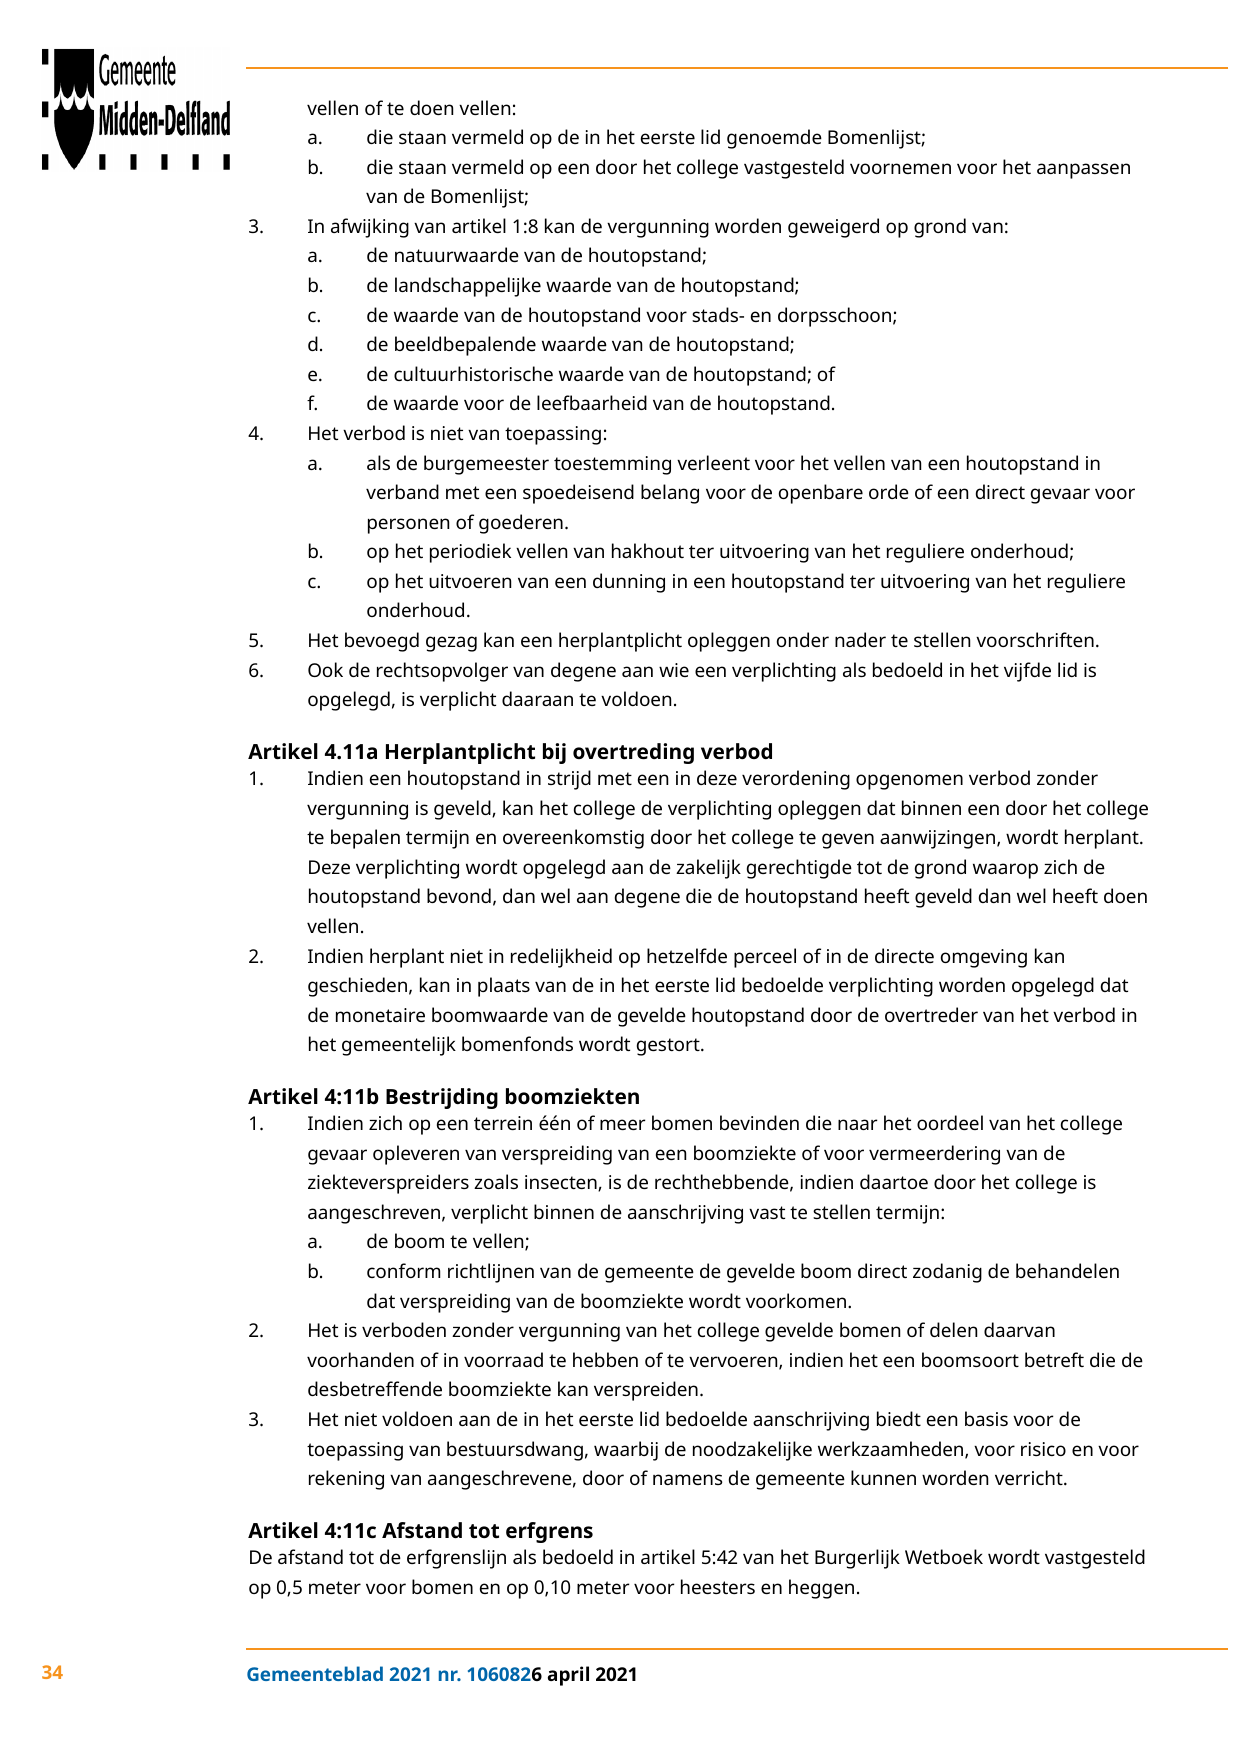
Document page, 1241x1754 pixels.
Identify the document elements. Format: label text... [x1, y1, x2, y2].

list de landschappelijke waarde van de houtopstand; [307, 272, 1152, 298]
list conform richtlijnen van de gemeente de gevelde boom direct zodanig de behandelen dat verspreiding van de boomziekte wordt voorkomen. [307, 1258, 1152, 1314]
list op het uitvoeren van een dunning in een houtopstand ter uitvoering van het reguliere onderhoud. [307, 568, 1152, 623]
list de natuurwaarde van de houtopstand; [307, 243, 1152, 268]
picture [41, 47, 231, 172]
list de cultuurhistorische waarde van de houtopstand; of [307, 361, 1152, 387]
list Indien zich op een terrein één of meer bomen bevinden die naar het oordeel van het college gevaar opleveren van verspreiding van een boomziekte of voor vermeerdering van de ziekteverspreiders zoals insecten, is de rechthebbende, indien daartoe door het college is aangeschreven, verplicht binnen de aanschrijving vast te stellen termijn: [248, 1110, 1152, 1225]
list In afwijking van artikel 1:8 kan de vergunning worden geweigerd op grond van: [248, 213, 1152, 239]
list Het is verboden zonder vergunning van het college gevelde bomen of delen daarvan voorhanden of in voorraad te hebben of te vervoeren, indien het een boomsoort betreft die de desbetreffende boomziekte kan verspreiden. [248, 1317, 1152, 1402]
list de waarde van de houtopstand voor stads- en dorpsschoon; [307, 302, 1152, 328]
list als de burgemeester toestemming verleent voor het vellen van een houtopstand in verband met een spoedeisend belang voor de openbare orde of een direct gevaar voor personen of goederen. [307, 450, 1152, 535]
text De afstand tot de erfgrenslijn als bedoeld in artikel 5:42 van het Burgerlijk Wetboek wordt vastgesteld op 0,5 meter voor bomen en op 0,10 meter voor heesters en heggen. [248, 1544, 1152, 1599]
list die staan vermeld op een door het college vastgesteld voornemen voor het aanpassen van de Bomenlijst; [307, 154, 1152, 209]
list Het verbod is niet van toepassing: [248, 420, 1152, 446]
list Ook de rechtsopvolger van degene aan wie een verplichting als bedoeld in het vijfde lid is opgelegd, is verplicht daaraan te voldoen. [248, 657, 1152, 712]
text Artikel 4.11a Herplantplicht bij overtreding verbod [248, 737, 1152, 765]
text Artikel 4:11b Bestrijding boomziekten [248, 1082, 1152, 1110]
list Indien herplant niet in redelijkheid op hetzelfde perceel of in de directe omgeving kan geschieden, kan in plaats van de in het eerste lid bedoelde verplichting worden opgelegd dat de monetaire boomwaarde van de gevelde houtopstand door de overtreder van het verbod in het gemeentelijk bomenfonds wordt gestort. [248, 943, 1152, 1057]
list de boom te vellen; [307, 1229, 1152, 1254]
text Artikel 4:11c Afstand tot erfgrens [248, 1516, 1152, 1544]
list Indien een houtopstand in strijd met een in deze verordening opgenomen verbod zonder vergunning is geveld, kan het college de verplichting opleggen dat binnen een door het college te bepalen termijn en overeenkomstig door het college te geven aanwijzingen, wordt herplant. Deze verplichting wordt opgelegd aan de zakelijk gerechtigde tot de grond waarop zich de houtopstand bevond, dan wel aan degene die de houtopstand heeft geveld dan wel heeft doen vellen. [248, 765, 1152, 939]
list die staan vermeld op de in het eerste lid genoemde Bomenlijst; [307, 124, 1152, 150]
list de waarde voor de leefbaarheid van de houtopstand. [307, 391, 1152, 416]
list op het periodiek vellen van hakhout ter uitvoering van het reguliere onderhoud; [307, 538, 1152, 564]
list Het niet voldoen aan de in het eerste lid bedoelde aanschrijving biedt een basis voor de toepassing van bestuursdwang, waarbij de noodzakelijke werkzaamheden, voor risico en voor rekening van aangeschrevene, door of namens de gemeente kunnen worden verricht. [248, 1406, 1152, 1491]
list de beeldbepalende waarde van de houtopstand; [307, 331, 1152, 357]
list vellen of te doen vellen: [248, 95, 1152, 121]
list Het bevoegd gezag kan een herplantplicht opleggen onder nader te stellen voorschriften. [248, 627, 1152, 653]
